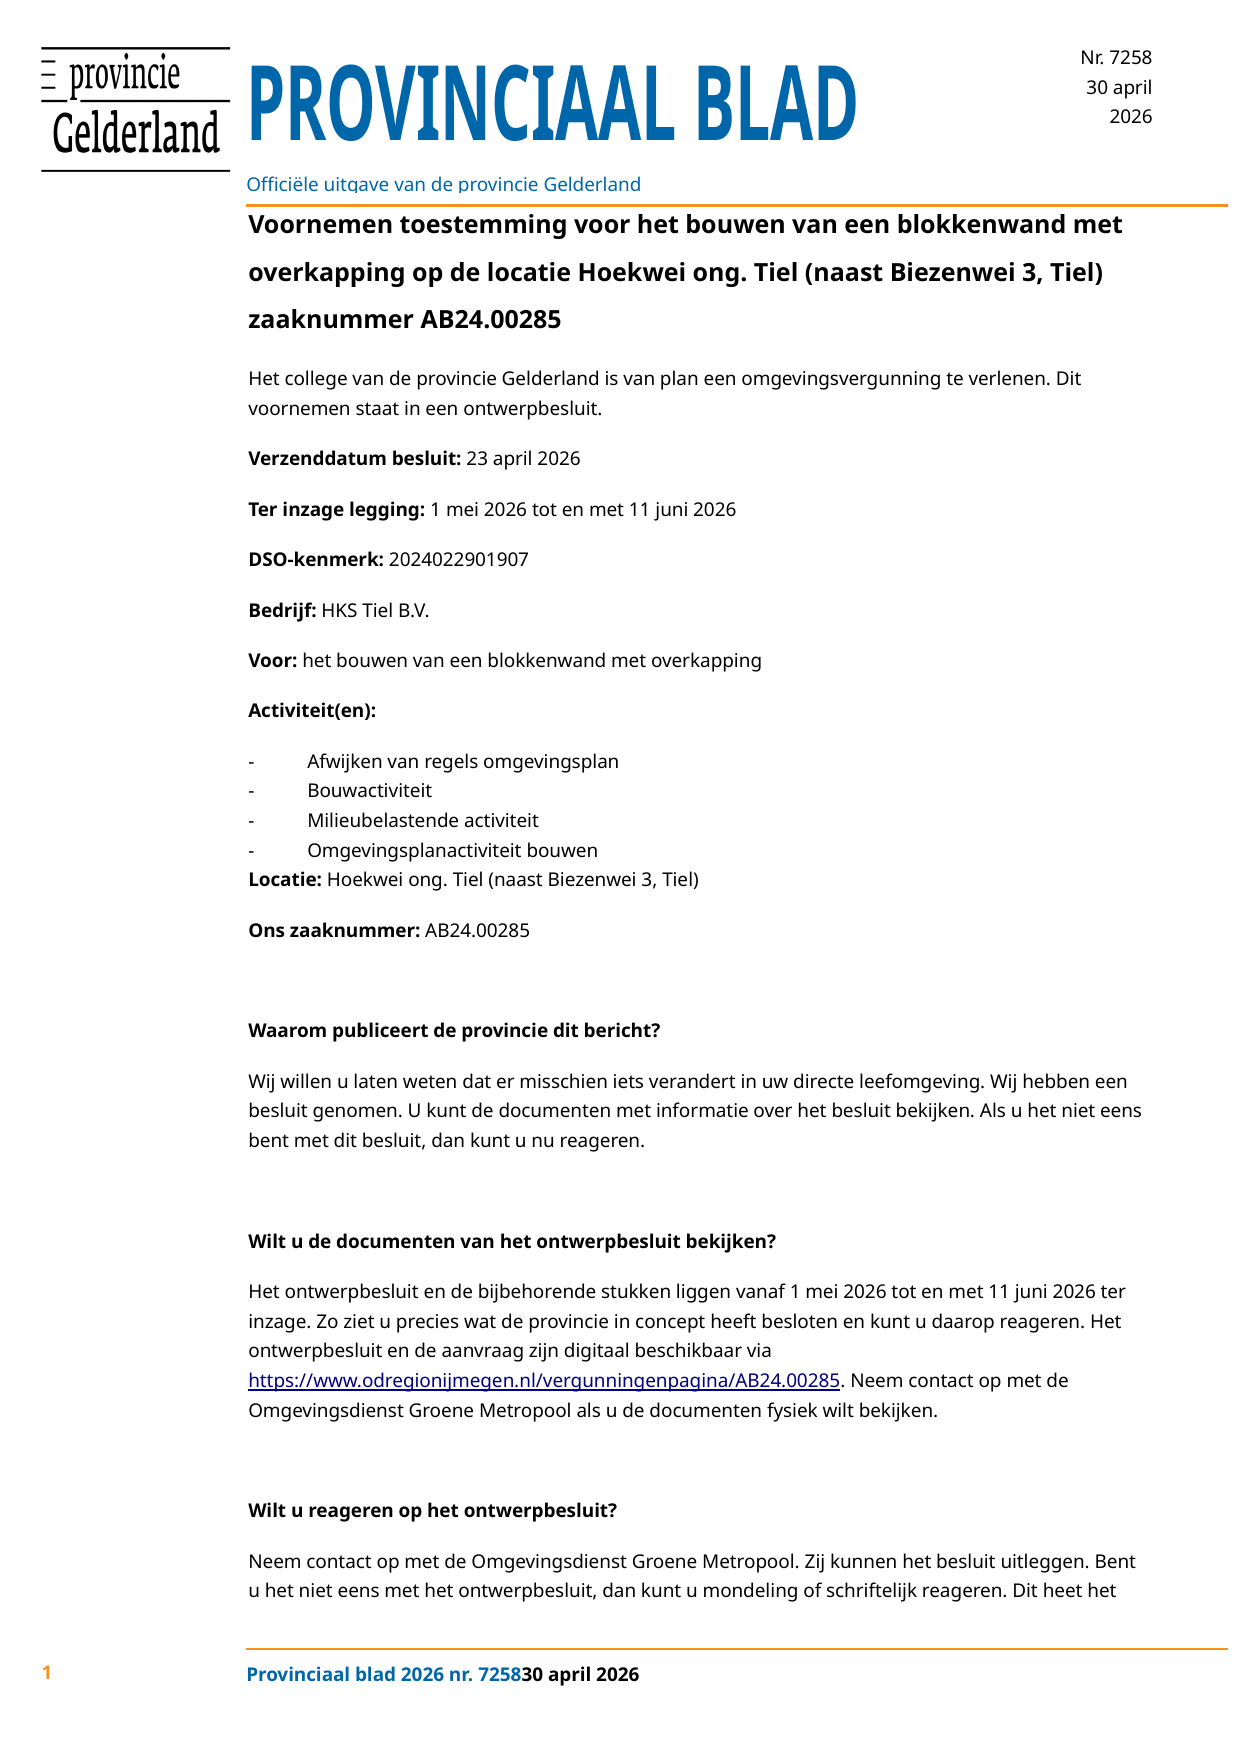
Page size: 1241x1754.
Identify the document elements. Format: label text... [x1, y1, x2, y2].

text Verzenddatum besluit: 23 april 2026 [248, 446, 1152, 471]
picture [41, 47, 231, 172]
text Activiteit(en): [248, 698, 1152, 723]
list Afwijken van regels omgevingsplan [248, 748, 1152, 774]
text Waarom publiceert de provincie dit bericht? [248, 1018, 1152, 1043]
text Wilt u de documenten van het ontwerpbesluit bekijken? [248, 1228, 1152, 1254]
text Wilt u reageren op het ontwerpbesluit? [248, 1498, 1152, 1523]
text Wij willen u laten weten dat er misschien iets verandert in uw directe leefomgeving. Wij hebben een besluit genomen. U kunt de documenten met informatie over het besluit bekijken. Als u het niet eens bent met dit besluit, dan kunt u nu reageren. [248, 1068, 1152, 1153]
text Het ontwerpbesluit en de bijbehorende stukken liggen vanaf 1 mei 2026 tot en met 11 juni 2026 ter inzage. Zo ziet u precies wat de provincie in concept heeft besloten en kunt u daarop reageren. Het ontwerpbesluit en de aanvraag zijn digitaal beschikbaar via https://www.odregionijmegen.nl/vergunningenpagina/AB24.00285. Neem contact op met de Omgevingsdienst Groene Metropool als u de documenten fysiek wilt bekijken. [248, 1278, 1152, 1422]
text Locatie: Hoekwei ong. Tiel (naast Biezenwei 3, Tiel) [248, 866, 1152, 892]
text Voor: het bouwen van een blokkenwand met overkapping [248, 647, 1152, 673]
text Ons zaaknummer: AB24.00285 [248, 917, 1152, 942]
text Bedrijf: HKS Tiel B.V. [248, 597, 1152, 622]
list Bouwactiviteit [248, 778, 1152, 803]
list Milieubelastende activiteit [248, 807, 1152, 833]
text Het college van de provincie Gelderland is van plan een omgevingsvergunning te verlenen. Dit voornemen staat in een ontwerpbesluit. [248, 366, 1152, 421]
text Voornemen toestemming voor het bouwen van een blokkenwand met overkapping op de locatie Hoekwei ong. Tiel (naast Biezenwei 3, Tiel) zaaknummer AB24.00285 [248, 207, 1152, 336]
text Ter inzage legging: 1 mei 2026 tot en met 11 juni 2026 [248, 496, 1152, 522]
list Omgevingsplanactiviteit bouwen [248, 837, 1152, 862]
text DSO-kenmerk: 2024022901907 [248, 546, 1152, 572]
text Neem contact op met de Omgevingsdienst Groene Metropool. Zij kunnen het besluit uitleggen. Bent u het niet eens met het ontwerpbesluit, dan kunt u mondeling of schriftelijk reageren. Dit heet het [248, 1548, 1152, 1603]
